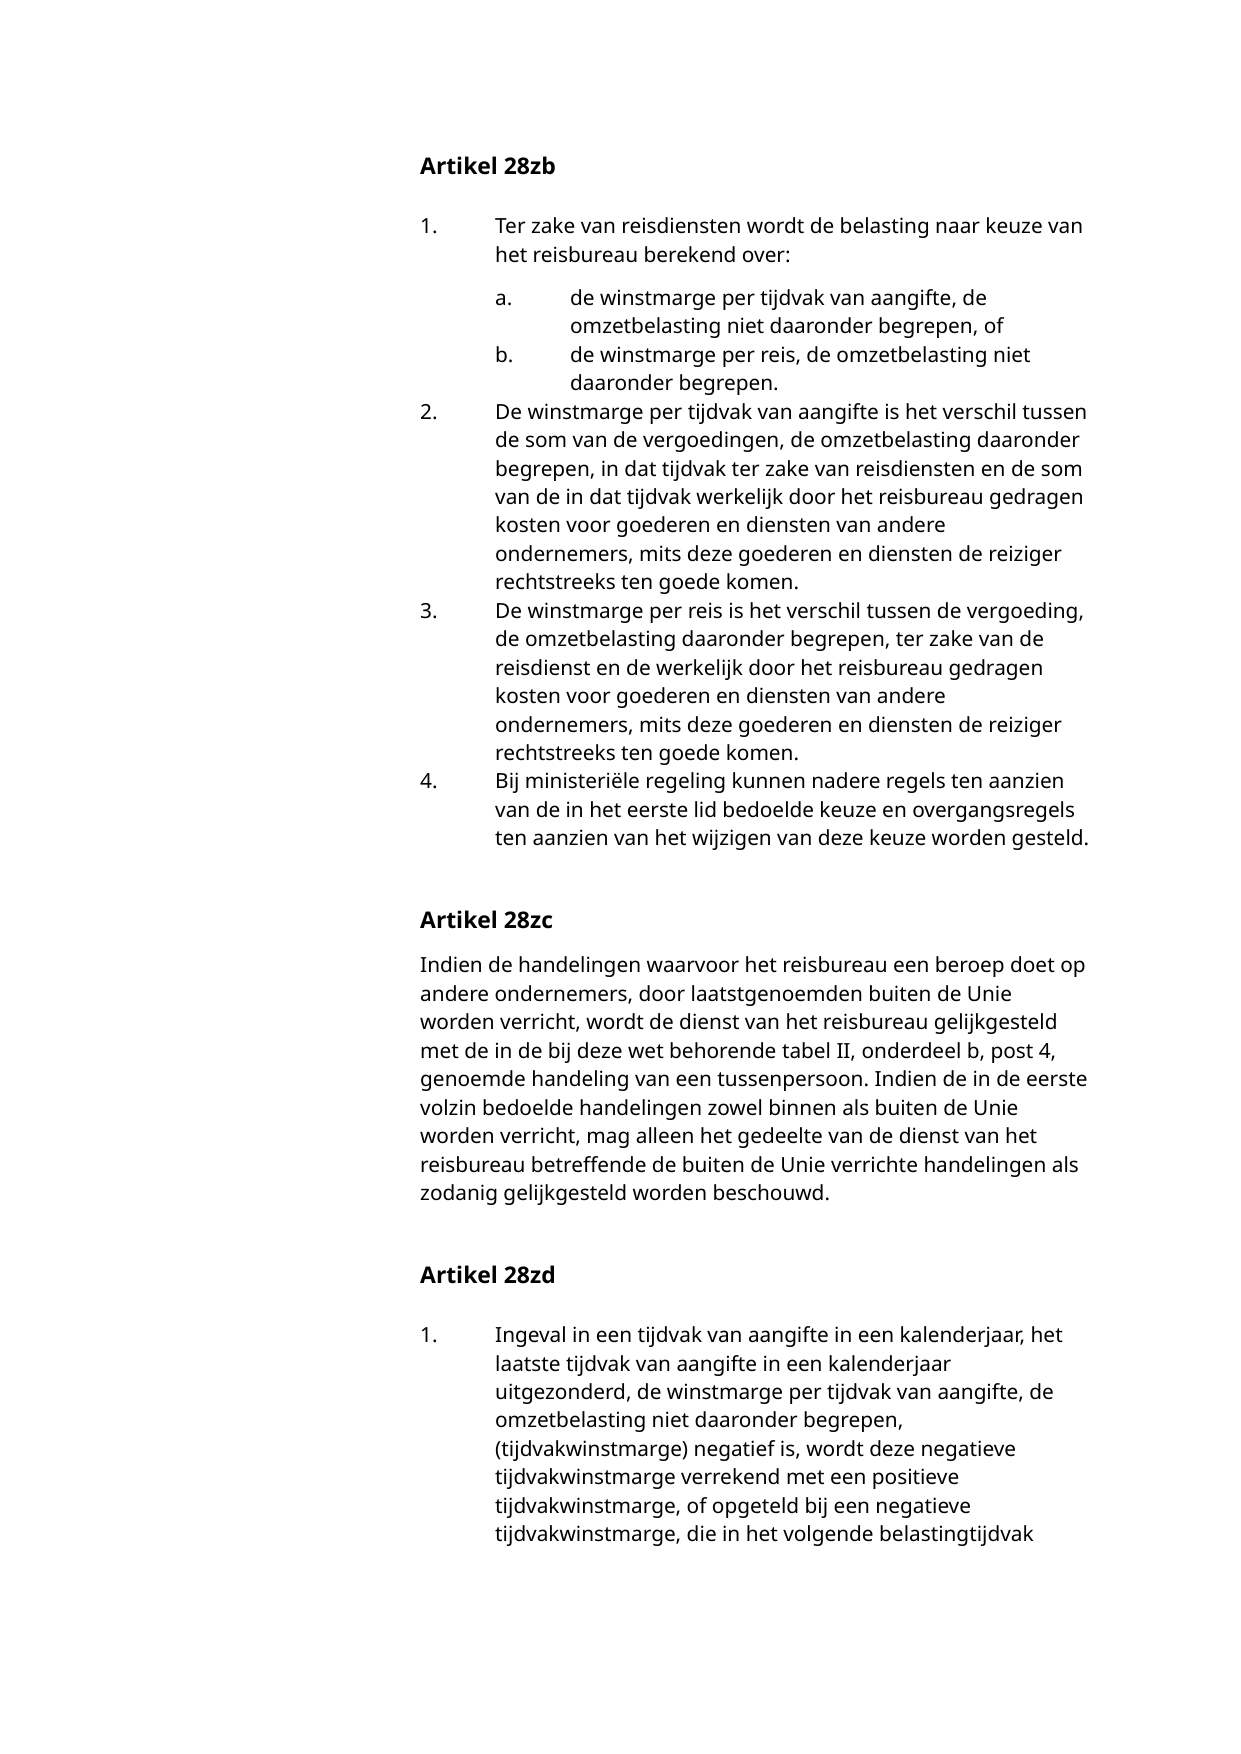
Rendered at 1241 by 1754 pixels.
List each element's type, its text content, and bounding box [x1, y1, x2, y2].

list Ter zake van reisdiensten wordt de belasting naar keuze van het reisbureau berekend over: [420, 211, 1090, 268]
list de winstmarge per tijdvak van aangifte, de omzetbelasting niet daaronder begrepen, of [495, 283, 1090, 340]
list Ingeval in een tijdvak van aangifte in een kalenderjaar, het laatste tijdvak van aangifte in een kalenderjaar uitgezonderd, de winstmarge per tijdvak van aangifte, de omzetbelasting niet daaronder begrepen, (tijdvakwinstmarge) negatief is, wordt deze negatieve tijdvakwinstmarge verrekend met een positieve tijdvakwinstmarge, of opgeteld bij een negatieve tijdvakwinstmarge, die in het volgende belastingtijdvak [420, 1320, 1090, 1548]
text Indien de handelingen waarvoor het reisbureau een beroep doet op andere ondernemers, door laatstgenoemden buiten de Unie worden verricht, wordt de dienst van het reisbureau gelijkgesteld met de in de bij deze wet behorende tabel II, onderdeel b, post 4, genoemde handeling van een tussenpersoon. Indien de in de eerste volzin bedoelde handelingen zowel binnen als buiten de Unie worden verricht, mag alleen het gedeelte van de dienst van het reisbureau betreffende de buiten de Unie verrichte handelingen als zodanig gelijkgesteld worden beschouwd. [420, 951, 1090, 1207]
list Bij ministeriële regeling kunnen nadere regels ten aanzien van de in het eerste lid bedoelde keuze en overgangsregels ten aanzien van het wijzigen van deze keuze worden gesteld. [420, 767, 1090, 852]
subtitle Artikel 28zc [420, 904, 1090, 936]
list de winstmarge per reis, de omzetbelasting niet daaronder begrepen. [495, 340, 1090, 397]
list De winstmarge per reis is het verschil tussen de vergoeding, de omzetbelasting daaronder begrepen, ter zake van de reisdienst en de werkelijk door het reisbureau gedragen kosten voor goederen en diensten van andere ondernemers, mits deze goederen en diensten de reiziger rechtstreeks ten goede komen. [420, 596, 1090, 767]
subtitle Artikel 28zb [420, 150, 1090, 181]
list De winstmarge per tijdvak van aangifte is het verschil tussen de som van de vergoedingen, de omzetbelasting daaronder begrepen, in dat tijdvak ter zake van reisdiensten en de som van de in dat tijdvak werkelijk door het reisbureau gedragen kosten voor goederen en diensten van andere ondernemers, mits deze goederen en diensten de reiziger rechtstreeks ten goede komen. [420, 397, 1090, 596]
subtitle Artikel 28zd [420, 1259, 1090, 1290]
